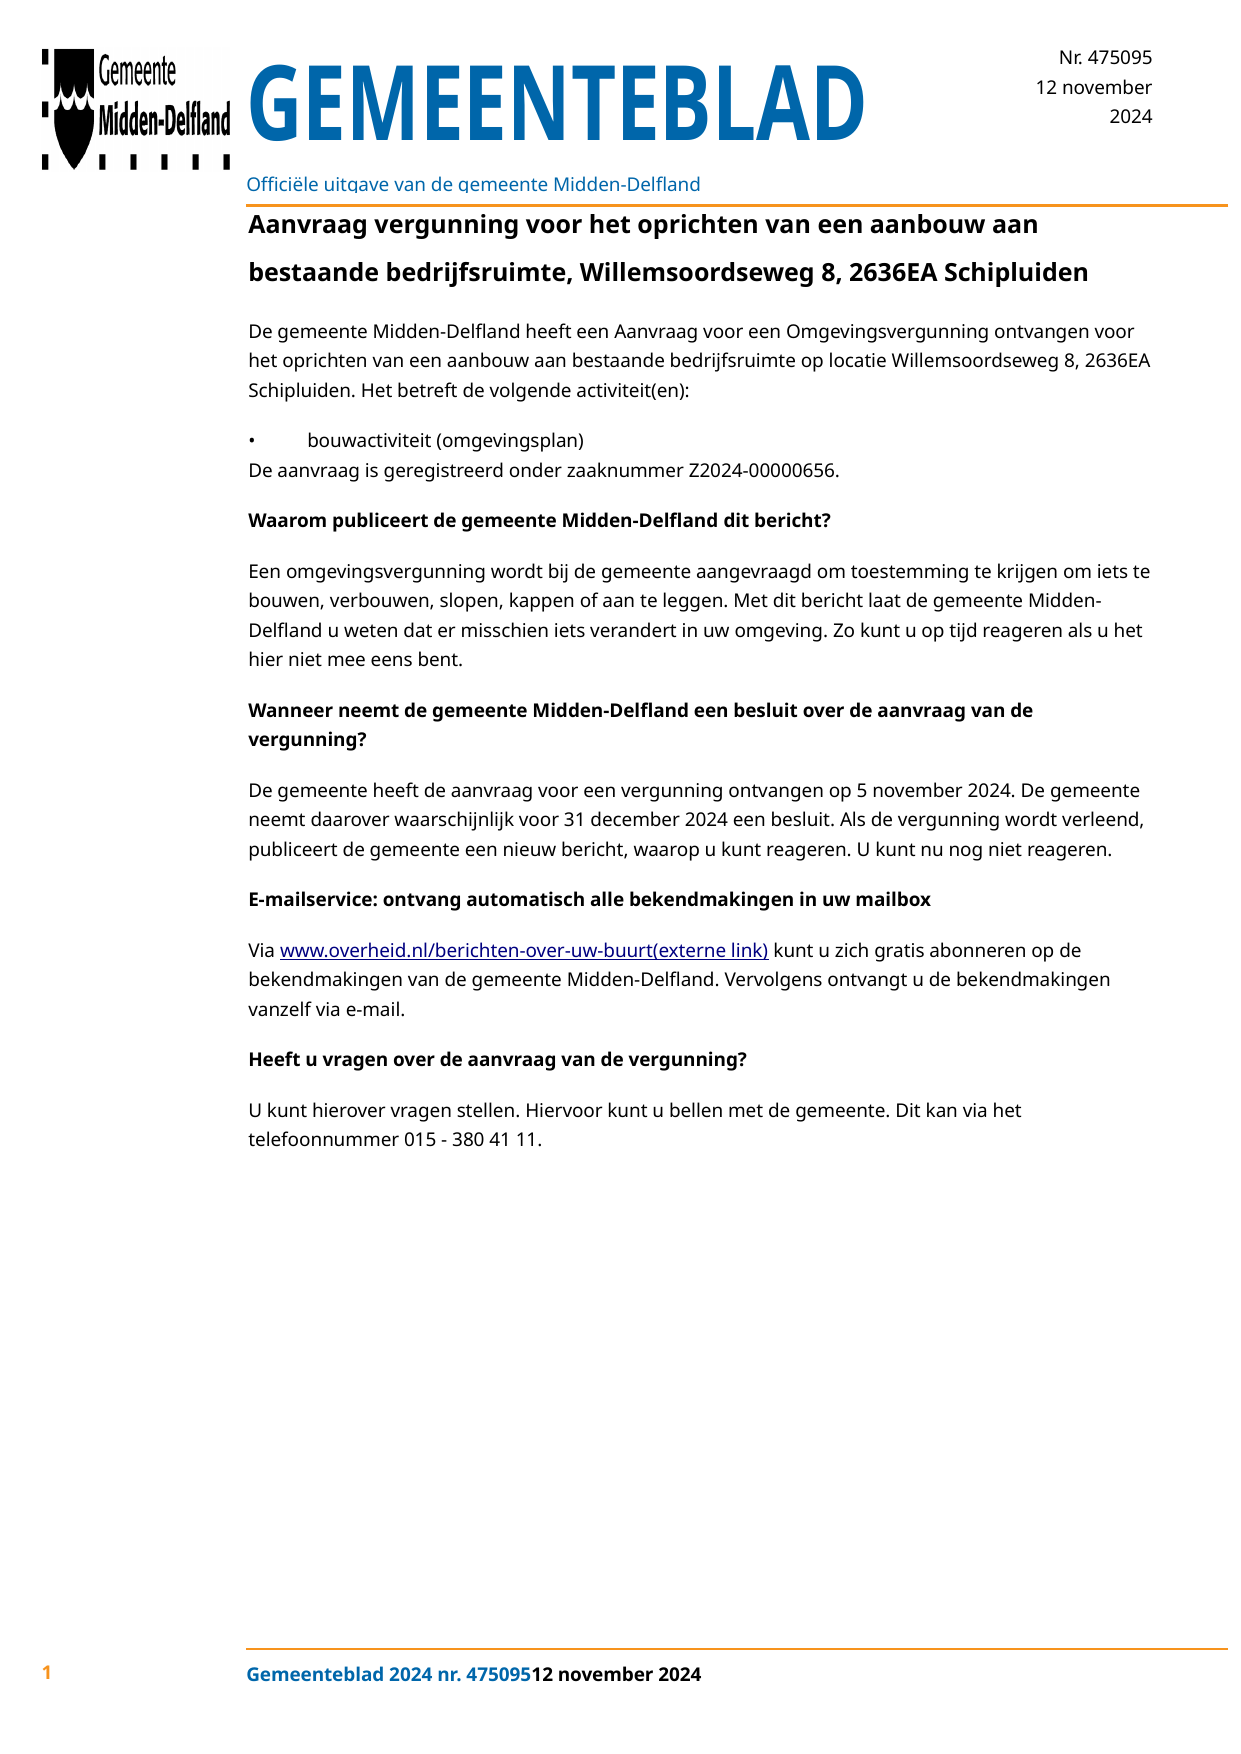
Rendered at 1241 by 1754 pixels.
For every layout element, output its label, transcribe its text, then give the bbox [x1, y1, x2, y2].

text Een omgevingsvergunning wordt bij de gemeente aangevraagd om toestemming te krijgen om iets te bouwen, verbouwen, slopen, kappen of aan te leggen. Met dit bericht laat de gemeente Midden-Delfland u weten dat er misschien iets verandert in uw omgeving. Zo kunt u op tijd reageren als u het hier niet mee eens bent. [248, 558, 1152, 672]
text Waarom publiceert de gemeente Midden-Delfland dit bericht? [248, 507, 1152, 533]
text U kunt hierover vragen stellen. Hiervoor kunt u bellen met de gemeente. Dit kan via het telefoonnummer 015 - 380 41 11. [248, 1097, 1152, 1152]
text Wanneer neemt de gemeente Midden-Delfland een besluit over de aanvraag van de vergunning? [248, 697, 1152, 752]
text Heeft u vragen over de aanvraag van de vergunning? [248, 1047, 1152, 1072]
text De aanvraag is geregistreerd onder zaaknummer Z2024-00000656. [248, 457, 1152, 483]
text E-mailservice: ontvang automatisch alle bekendmakingen in uw mailbox [248, 887, 1152, 912]
picture [41, 47, 231, 172]
text Via www.overheid.nl/berichten-over-uw-buurt(externe link) kunt u zich gratis abonneren op de bekendmakingen van de gemeente Midden-Delfland. Vervolgens ontvangt u de bekendmakingen vanzelf via e-mail. [248, 937, 1152, 1022]
list bouwactiviteit (omgevingsplan) [248, 427, 1152, 453]
text De gemeente heeft de aanvraag voor een vergunning ontvangen op 5 november 2024. De gemeente neemt daarover waarschijnlijk voor 31 december 2024 een besluit. Als de vergunning wordt verleend, publiceert de gemeente een nieuw bericht, waarop u kunt reageren. U kunt nu nog niet reageren. [248, 777, 1152, 862]
text Aanvraag vergunning voor het oprichten van een aanbouw aan bestaande bedrijfsruimte, Willemsoordseweg 8, 2636EA Schipluiden [248, 207, 1152, 288]
text De gemeente Midden-Delfland heeft een Aanvraag voor een Omgevingsvergunning ontvangen voor het oprichten van een aanbouw aan bestaande bedrijfsruimte op locatie Willemsoordseweg 8, 2636EA Schipluiden. Het betreft de volgende activiteit(en): [248, 318, 1152, 403]
